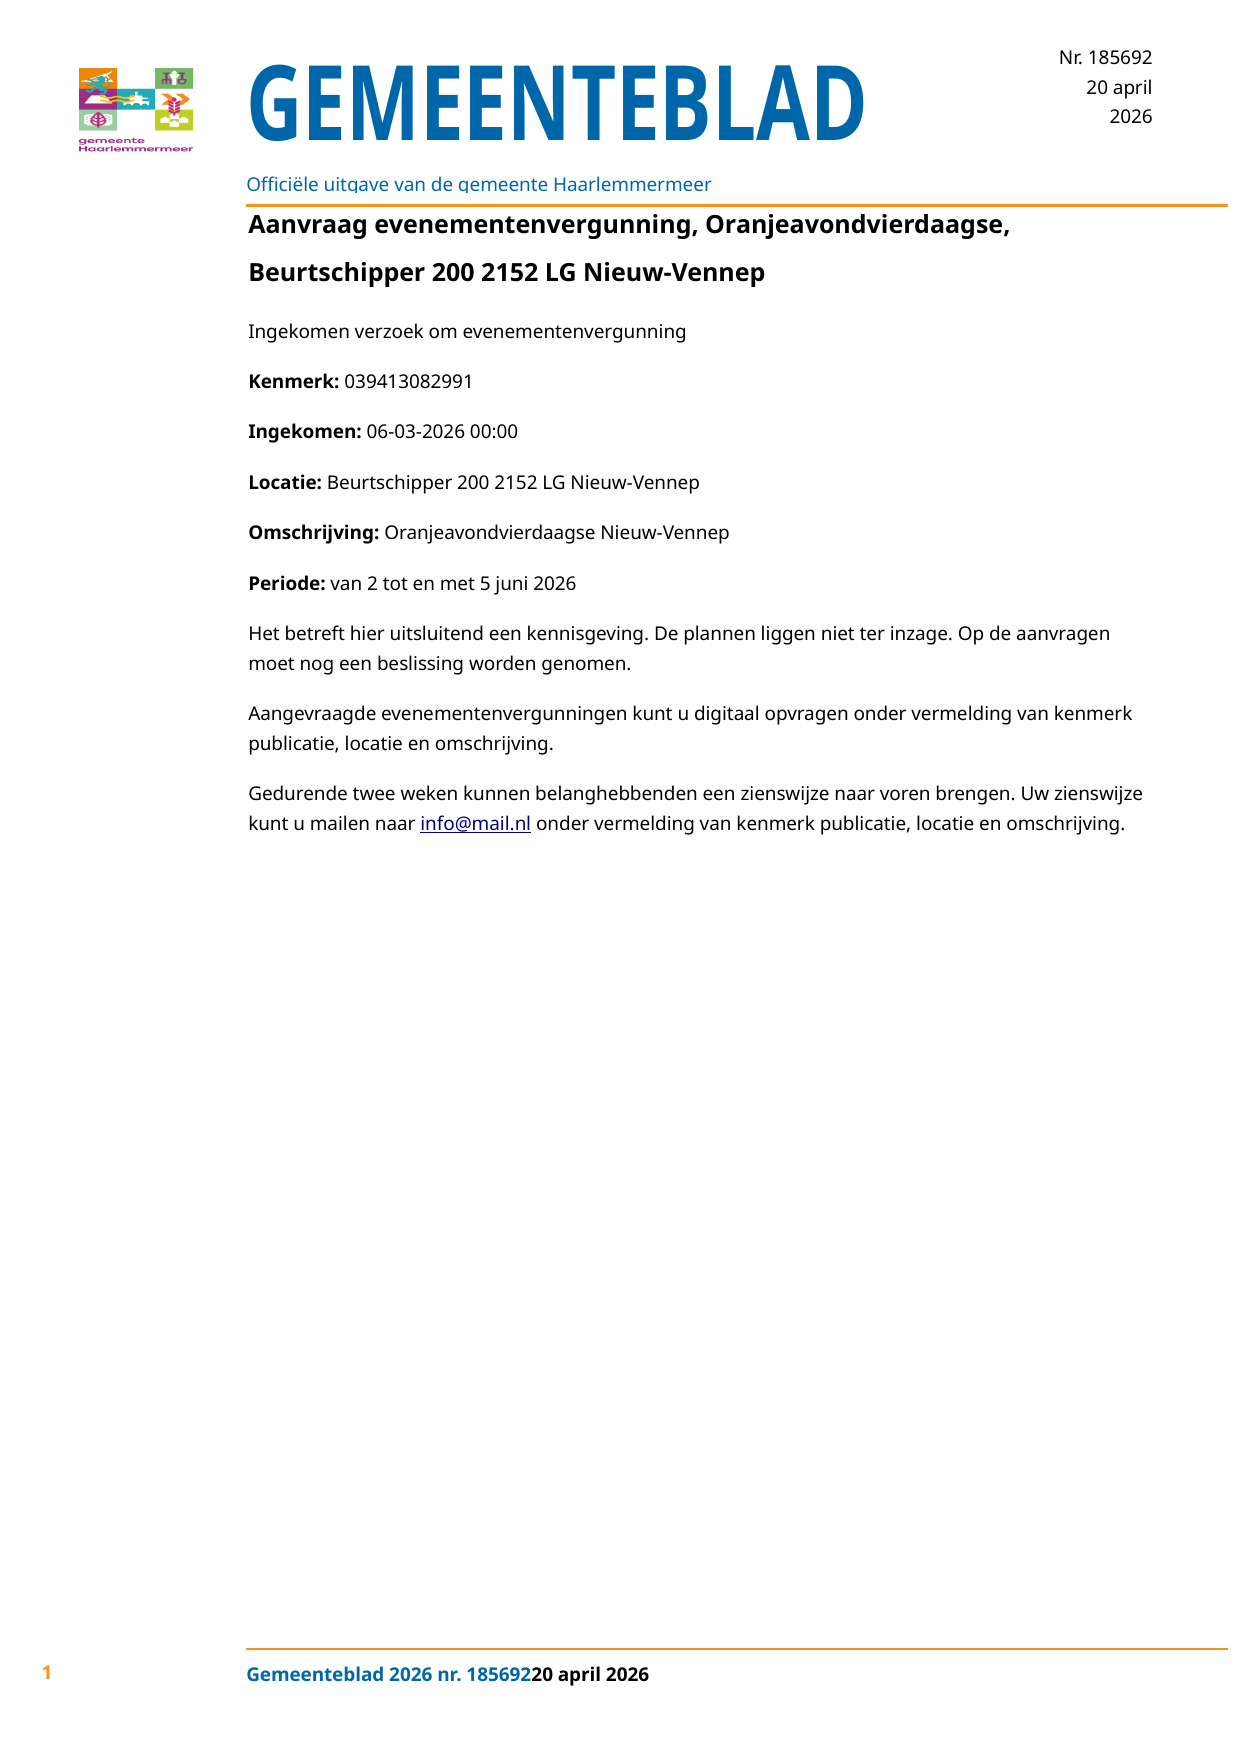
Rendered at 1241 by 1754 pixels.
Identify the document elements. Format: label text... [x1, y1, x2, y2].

text Locatie: Beurtschipper 200 2152 LG Nieuw-Vennep [248, 469, 1152, 495]
text Het betreft hier uitsluitend een kennisgeving. De plannen liggen niet ter inzage. Op de aanvragen moet nog een beslissing worden genomen. [248, 620, 1152, 676]
text Aangevraagde evenementenvergunningen kunt u digitaal opvragen onder vermelding van kenmerk publicatie, locatie en omschrijving. [248, 700, 1152, 756]
text Kenmerk: 039413082991 [248, 368, 1152, 394]
text Periode: van 2 tot en met 5 juni 2026 [248, 570, 1152, 596]
text Omschrijving: Oranjeavondvierdaagse Nieuw-Vennep [248, 519, 1152, 545]
text Aanvraag evenementenvergunning, Oranjeavondvierdaagse, Beurtschipper 200 2152 LG Nieuw-Vennep [248, 207, 1152, 288]
text Gedurende twee weken kunnen belanghebbenden een zienswijze naar voren brengen. Uw zienswijze kunt u mailen naar info@mail.nl onder vermelding van kenmerk publicatie, locatie en omschrijving. [248, 780, 1152, 836]
picture [41, 47, 231, 172]
text Ingekomen verzoek om evenementenvergunning [248, 318, 1152, 344]
text Ingekomen: 06-03-2026 00:00 [248, 419, 1152, 444]
